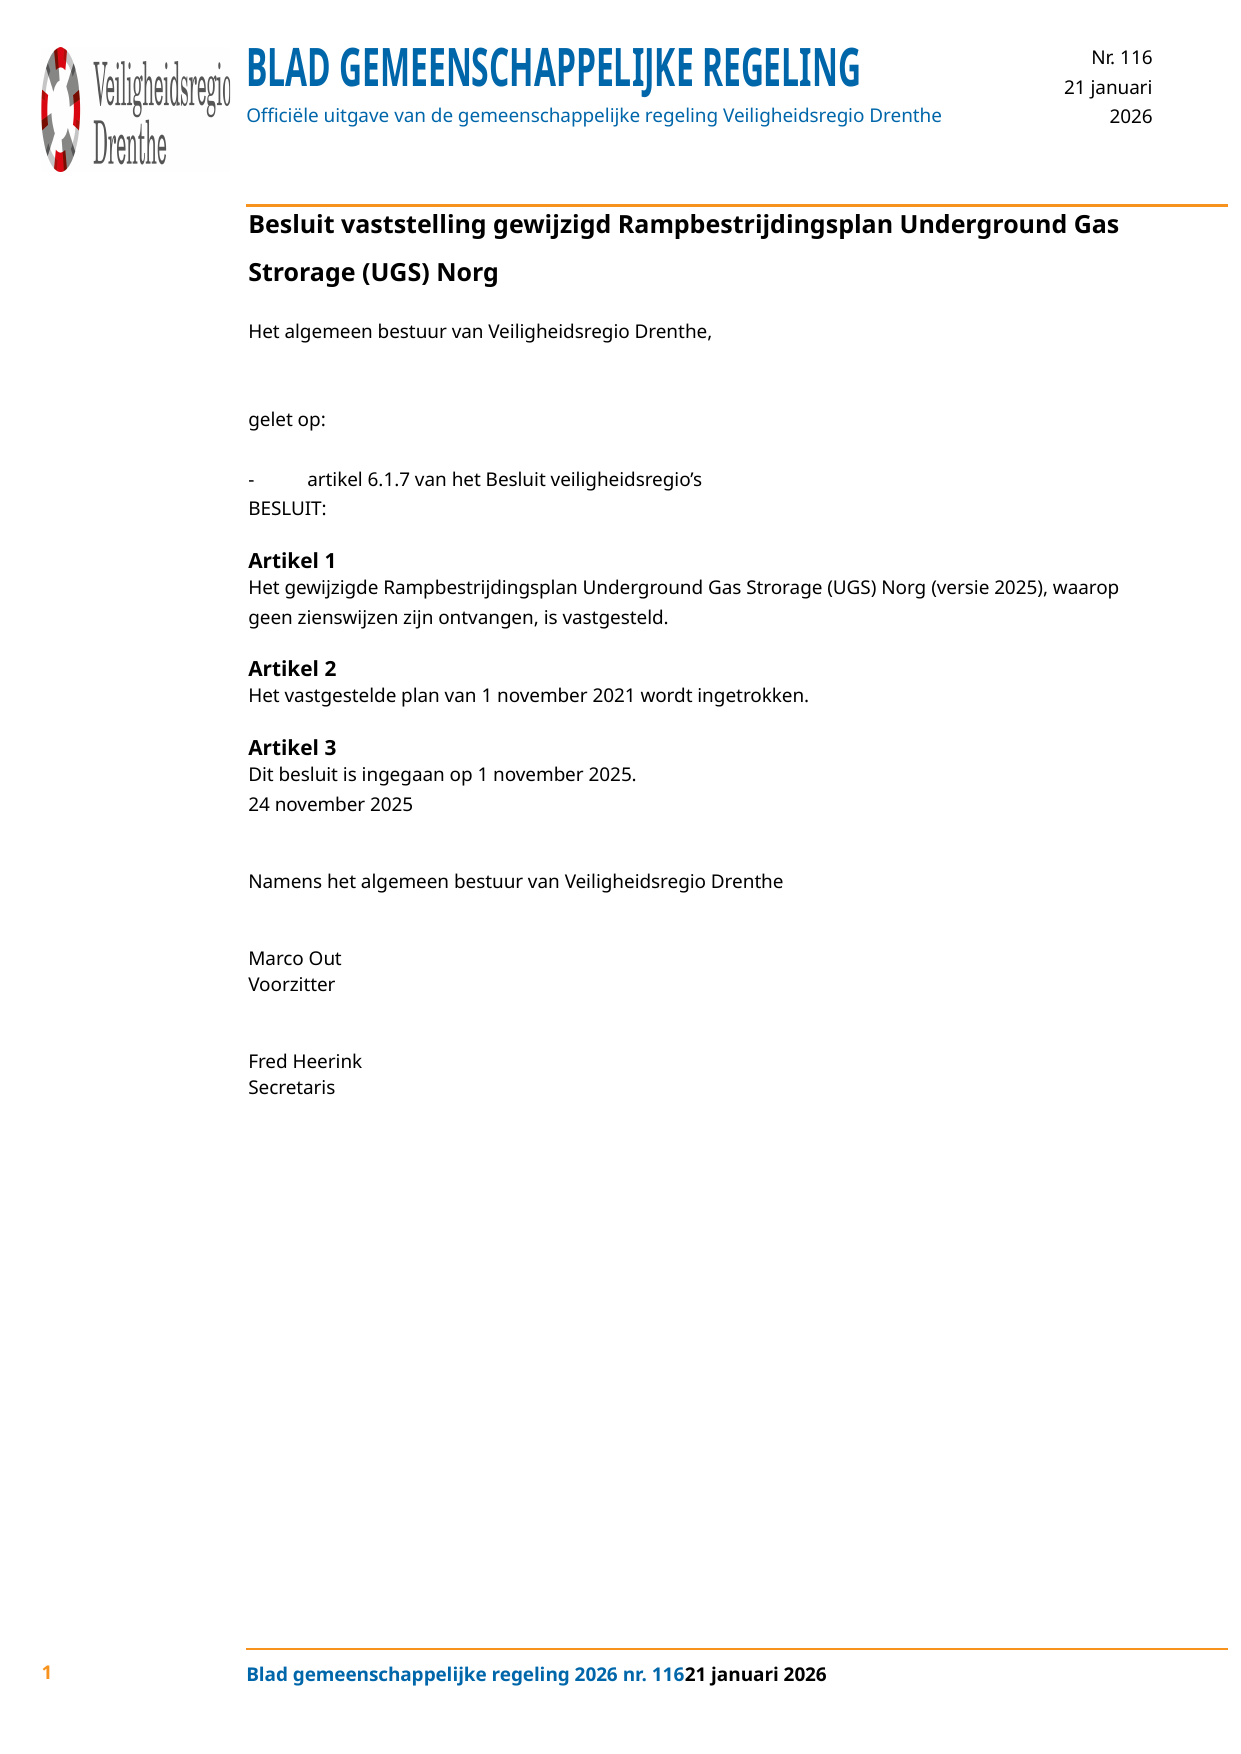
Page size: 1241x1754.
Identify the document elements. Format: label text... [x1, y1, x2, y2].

text BESLUIT: [248, 495, 1152, 521]
text 24 november 2025 [248, 791, 1152, 817]
text Dit besluit is ingegaan op 1 november 2025. [248, 762, 1152, 787]
text Het algemeen bestuur van Veiligheidsregio Drenthe, [248, 318, 1152, 344]
text Namens het algemeen bestuur van Veiligheidsregio Drenthe [248, 868, 1152, 894]
list artikel 6.1.7 van het Besluit veiligheidsregio’s [248, 466, 1152, 492]
picture [41, 47, 231, 172]
text Marco Out [248, 946, 1152, 971]
text Artikel 3 [248, 733, 1152, 762]
text Voorzitter [248, 971, 1152, 997]
text gelet op: [248, 407, 1152, 432]
text Artikel 1 [248, 546, 1152, 574]
text Artikel 2 [248, 654, 1152, 683]
text Het vastgestelde plan van 1 november 2021 wordt ingetrokken. [248, 683, 1152, 708]
text Besluit vaststelling gewijzigd Rampbestrijdingsplan Underground Gas Strorage (UGS) Norg [248, 207, 1152, 288]
text Fred Heerink [248, 1048, 1152, 1074]
text Secretaris [248, 1074, 1152, 1100]
text Het gewijzigde Rampbestrijdingsplan Underground Gas Strorage (UGS) Norg (versie 2025), waarop geen zienswijzen zijn ontvangen, is vastgesteld. [248, 574, 1152, 629]
